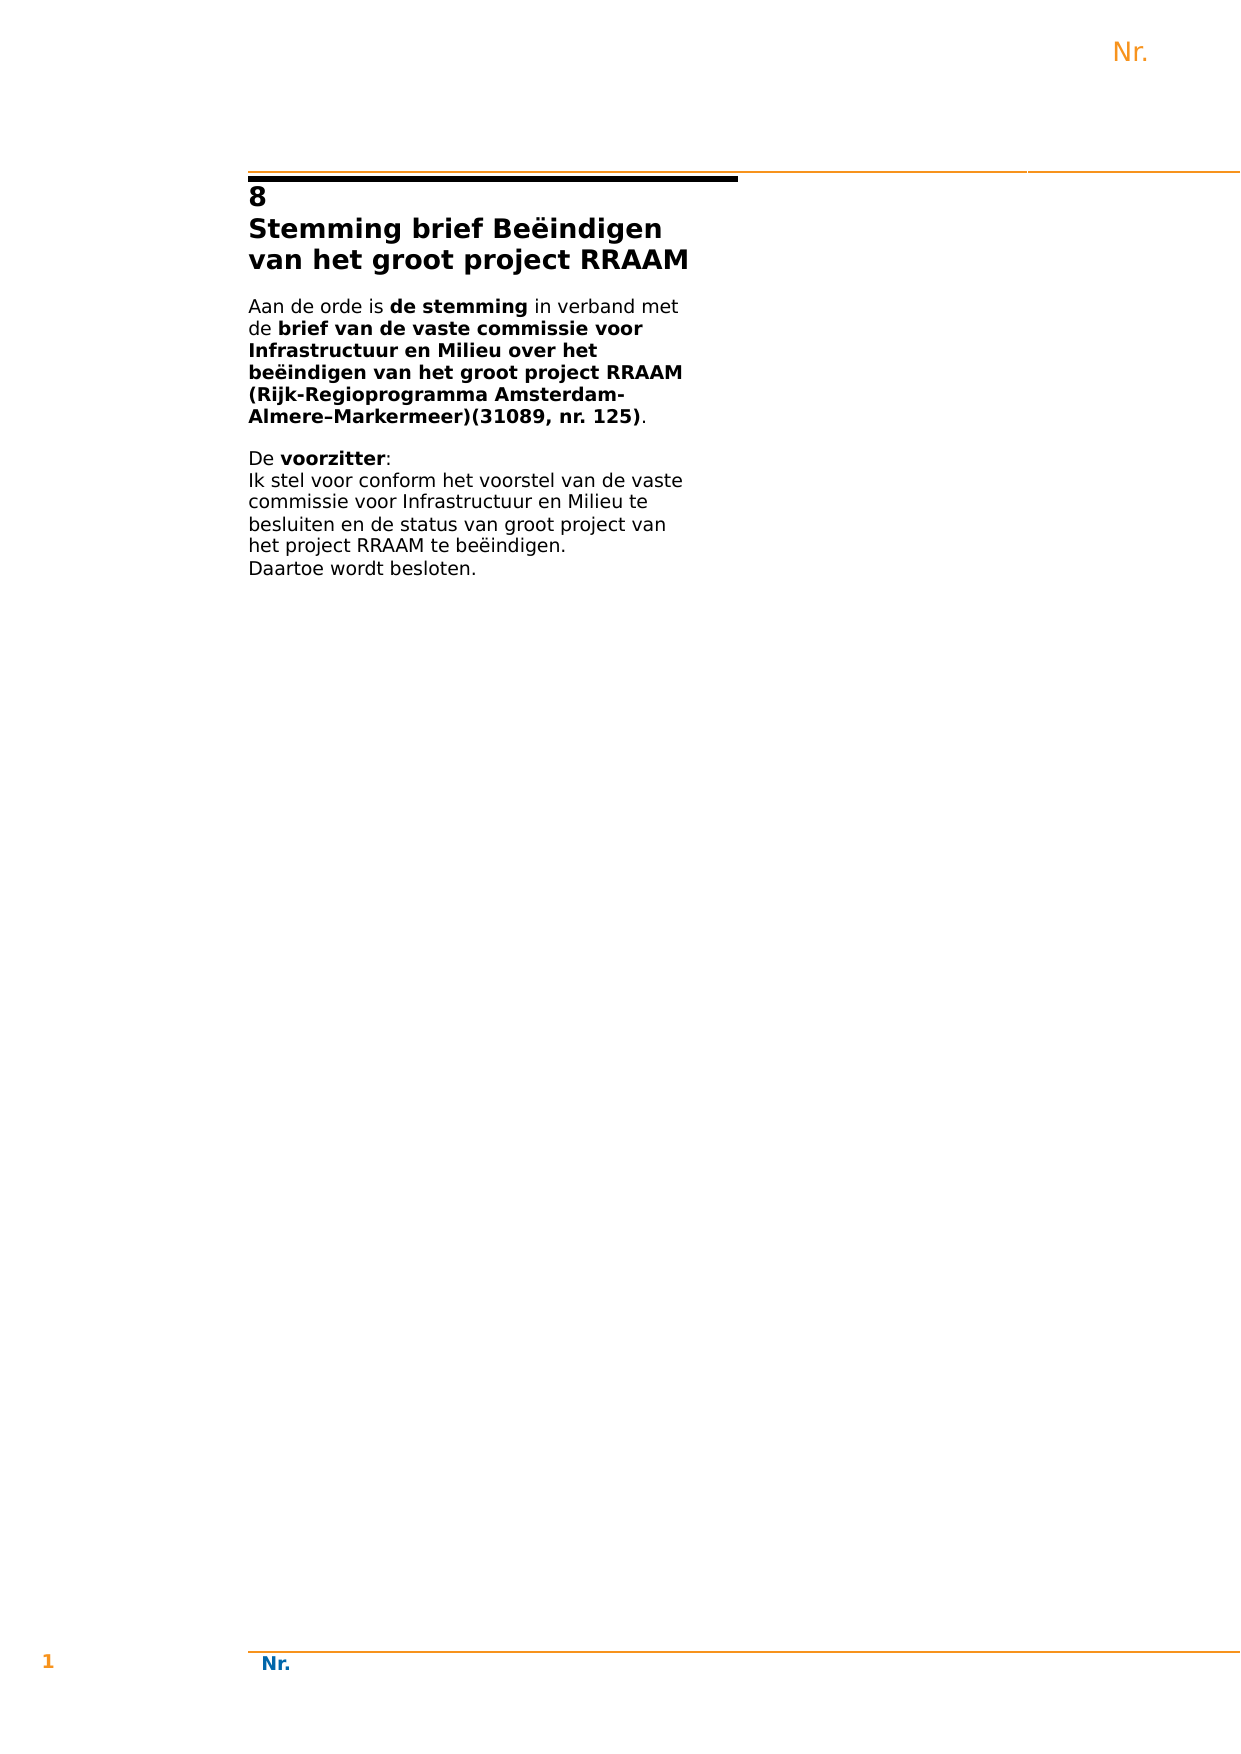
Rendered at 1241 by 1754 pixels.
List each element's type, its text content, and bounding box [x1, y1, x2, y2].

text Daartoe wordt besloten. [248, 557, 691, 579]
text Ik stel voor conform het voorstel van de vaste commissie voor Infrastructuur en Milieu te besluiten en de status van groot project van het project RRAAM te beëindigen. [248, 469, 691, 557]
title 8 Stemming brief Beëindigen van het groot project RRAAM [248, 182, 691, 276]
text Aan de orde is de stemming in verband met de brief van de vaste commissie voor Infrastructuur en Milieu over het beëindigen van het groot project RRAAM (Rijk-Regioprogramma Amsterdam-Almere–Markermeer)(31089, nr. 125). [248, 296, 691, 427]
text De voorzitter: [248, 447, 691, 469]
